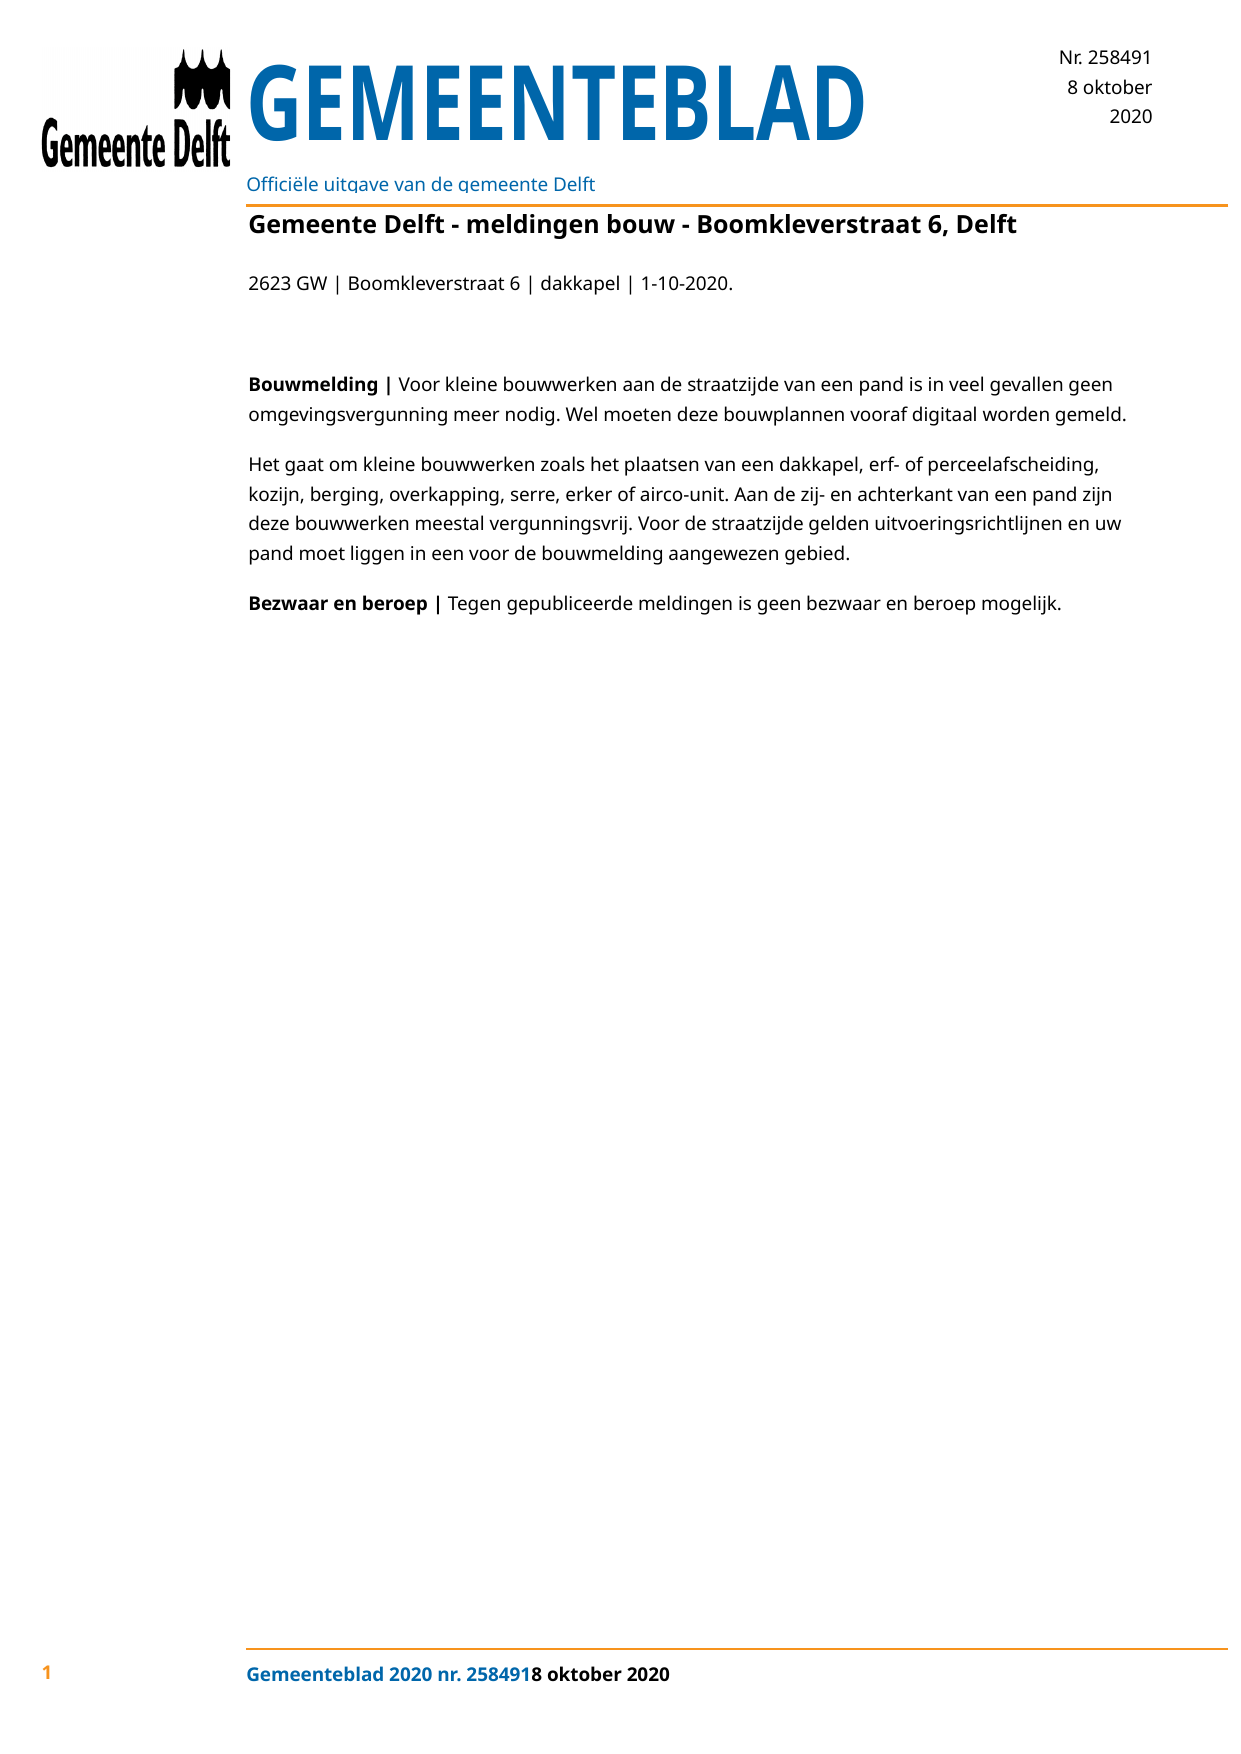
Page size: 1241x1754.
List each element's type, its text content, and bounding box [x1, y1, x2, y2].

picture [41, 47, 231, 172]
text Gemeente Delft - meldingen bouw - Boomkleverstraat 6, Delft [248, 207, 1152, 241]
text Bezwaar en beroep | Tegen gepubliceerde meldingen is geen bezwaar en beroep mogelijk. [248, 590, 1152, 616]
text Het gaat om kleine bouwwerken zoals het plaatsen van een dakkapel, erf- of perceelafscheiding, kozijn, berging, overkapping, serre, erker of airco-unit. Aan de zij- en achterkant van een pand zijn deze bouwwerken meestal vergunningsvrij. Voor de straatzijde gelden uitvoeringsrichtlijnen en uw pand moet liggen in een voor de bouwmelding aangewezen gebied. [248, 451, 1152, 566]
text Bouwmelding | Voor kleine bouwwerken aan de straatzijde van een pand is in veel gevallen geen omgevingsvergunning meer nodig. Wel moeten deze bouwplannen vooraf digitaal worden gemeld. [248, 371, 1152, 426]
text 2623 GW | Boomkleverstraat 6 | dakkapel | 1-10-2020. [248, 270, 1152, 296]
